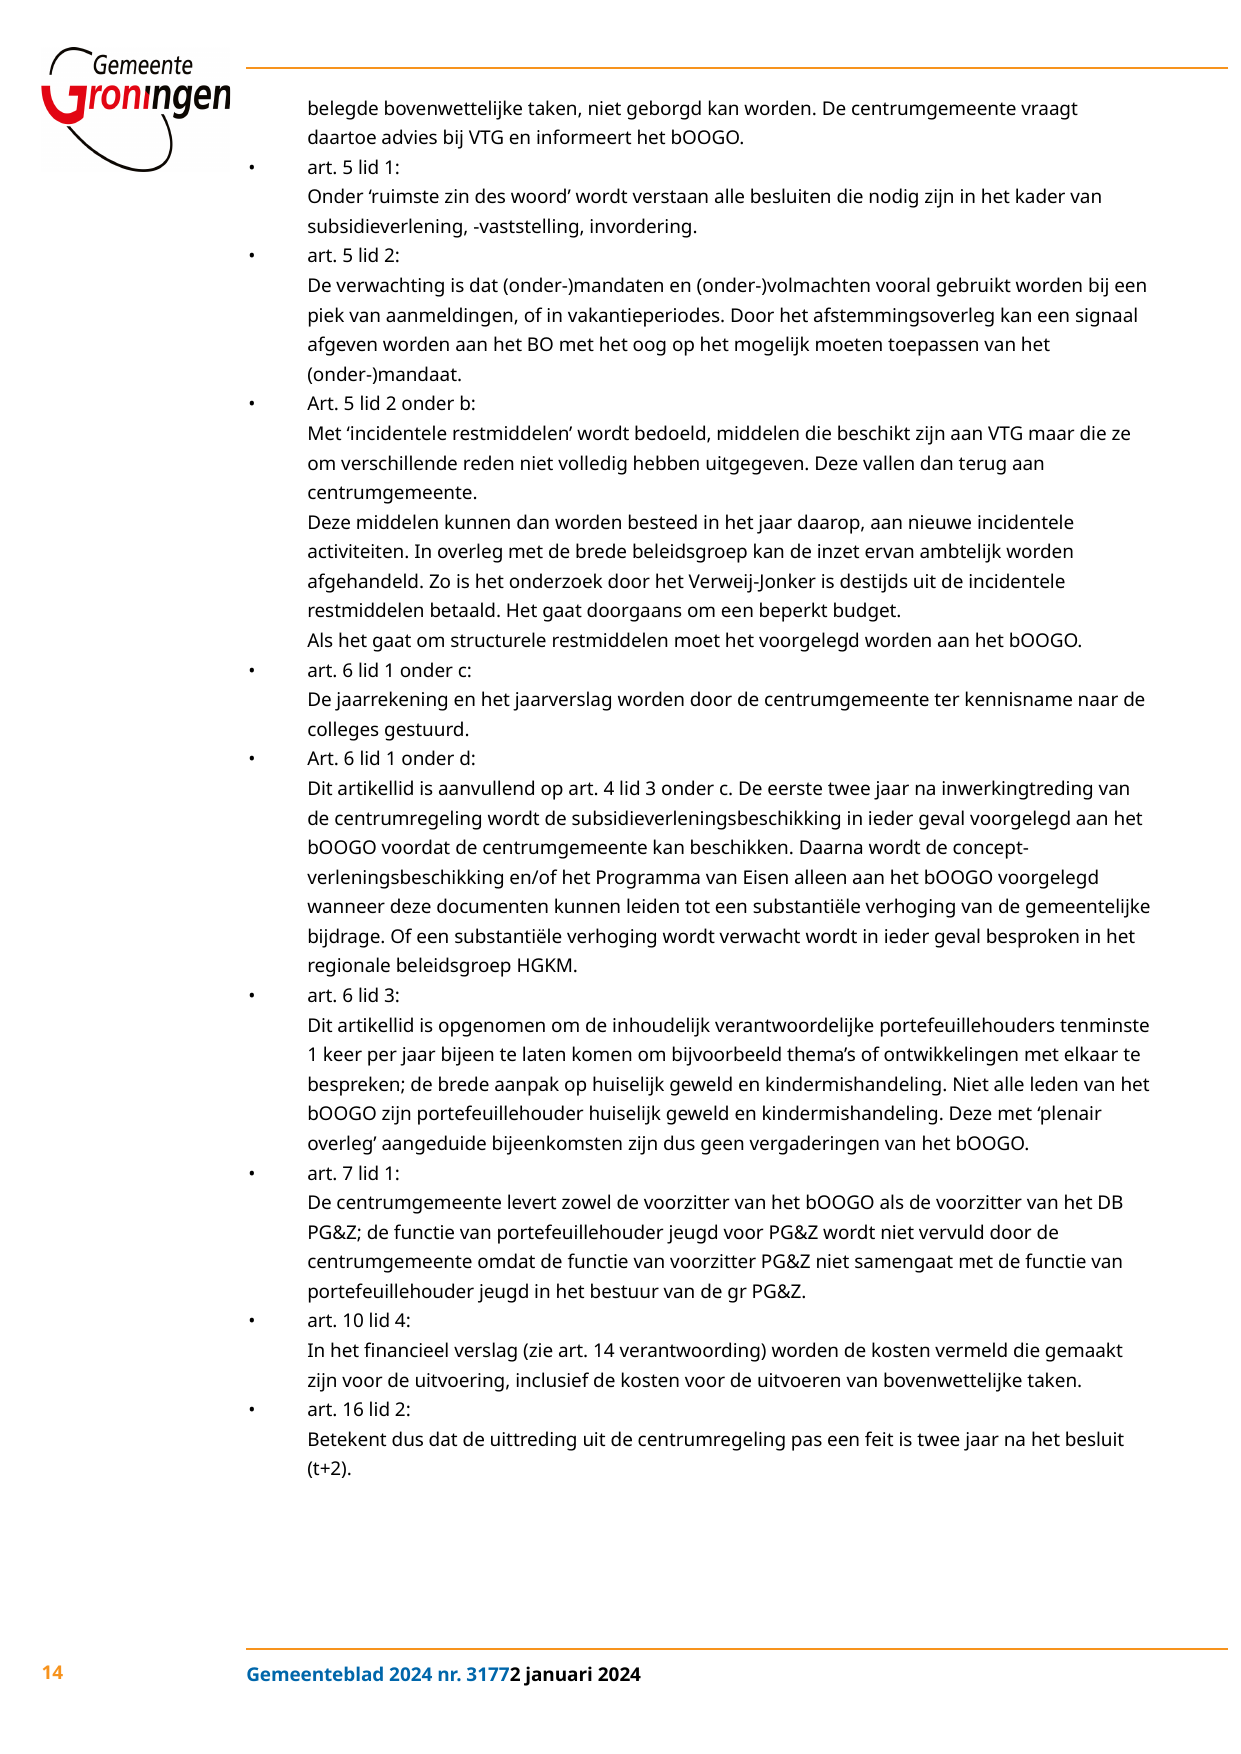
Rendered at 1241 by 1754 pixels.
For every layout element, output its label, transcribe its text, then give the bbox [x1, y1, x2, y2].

list art. 7 lid 1: [248, 1160, 1152, 1186]
list Betekent dus dat de uittreding uit de centrumregeling pas een feit is twee jaar na het besluit (t+2). [248, 1426, 1152, 1481]
list Dit artikellid is aanvullend op art. 4 lid 3 onder c. De eerste twee jaar na inwerkingtreding van de centrumregeling wordt de subsidieverleningsbeschikking in ieder geval voorgelegd aan het bOOGO voordat de centrumgemeente kan beschikken. Daarna wordt de concept-verleningsbeschikking en/of het Programma van Eisen alleen aan het bOOGO voorgelegd wanneer deze documenten kunnen leiden tot een substantiële verhoging van de gemeentelijke bijdrage. Of een substantiële verhoging wordt verwacht wordt in ieder geval besproken in het regionale beleidsgroep HGKM. [248, 775, 1152, 978]
list In het financieel verslag (zie art. 14 verantwoording) worden de kosten vermeld die gemaakt zijn voor de uitvoering, inclusief de kosten voor de uitvoeren van bovenwettelijke taken. [248, 1337, 1152, 1393]
list Onder ‘ruimste zin des woord’ wordt verstaan alle besluiten die nodig zijn in het kader van subsidieverlening, -vaststelling, invordering. [248, 183, 1152, 239]
list Art. 5 lid 2 onder b: [248, 391, 1152, 416]
list belegde bovenwettelijke taken, niet geborgd kan worden. De centrumgemeente vraagt daartoe advies bij VTG en informeert het bOOGO. [248, 95, 1152, 150]
list De verwachting is dat (onder-)mandaten en (onder-)volmachten vooral gebruikt worden bij een piek van aanmeldingen, of in vakantieperiodes. Door het afstemmingsoverleg kan een signaal afgeven worden aan het BO met het oog op het mogelijk moeten toepassen van het (onder-)mandaat. [248, 272, 1152, 387]
list De centrumgemeente levert zowel de voorzitter van het bOOGO als de voorzitter van het DB PG&Z; de functie van portefeuillehouder jeugd voor PG&Z wordt niet vervuld door de centrumgemeente omdat de functie van voorzitter PG&Z niet samengaat met de functie van portefeuillehouder jeugd in het bestuur van de gr PG&Z. [248, 1189, 1152, 1304]
list Deze middelen kunnen dan worden besteed in het jaar daarop, aan nieuwe incidentele activiteiten. In overleg met de brede beleidsgroep kan de inzet ervan ambtelijk worden afgehandeld. Zo is het onderzoek door het Verweij-Jonker is destijds uit de incidentele restmiddelen betaald. Het gaat doorgaans om een beperkt budget. [248, 509, 1152, 623]
list art. 16 lid 2: [248, 1396, 1152, 1422]
list Art. 6 lid 1 onder d: [248, 746, 1152, 771]
list Dit artikellid is opgenomen om de inhoudelijk verantwoordelijke portefeuillehouders tenminste 1 keer per jaar bijeen te laten komen om bijvoorbeeld thema’s of ontwikkelingen met elkaar te bespreken; de brede aanpak op huiselijk geweld en kindermishandeling. Niet alle leden van het bOOGO zijn portefeuillehouder huiselijk geweld en kindermishandeling. Deze met ‘plenair overleg’ aangeduide bijeenkomsten zijn dus geen vergaderingen van het bOOGO. [248, 1012, 1152, 1156]
list art. 6 lid 1 onder c: [248, 657, 1152, 683]
list art. 5 lid 2: [248, 243, 1152, 268]
list De jaarrekening en het jaarverslag worden door de centrumgemeente ter kennisname naar de colleges gestuurd. [248, 686, 1152, 742]
list art. 5 lid 1: [248, 154, 1152, 180]
list Als het gaat om structurele restmiddelen moet het voorgelegd worden aan het bOOGO. [248, 627, 1152, 653]
picture [41, 47, 231, 172]
list art. 6 lid 3: [248, 982, 1152, 1008]
list Met ‘incidentele restmiddelen’ wordt bedoeld, middelen die beschikt zijn aan VTG maar die ze om verschillende reden niet volledig hebben uitgegeven. Deze vallen dan terug aan centrumgemeente. [248, 420, 1152, 505]
list art. 10 lid 4: [248, 1308, 1152, 1333]
